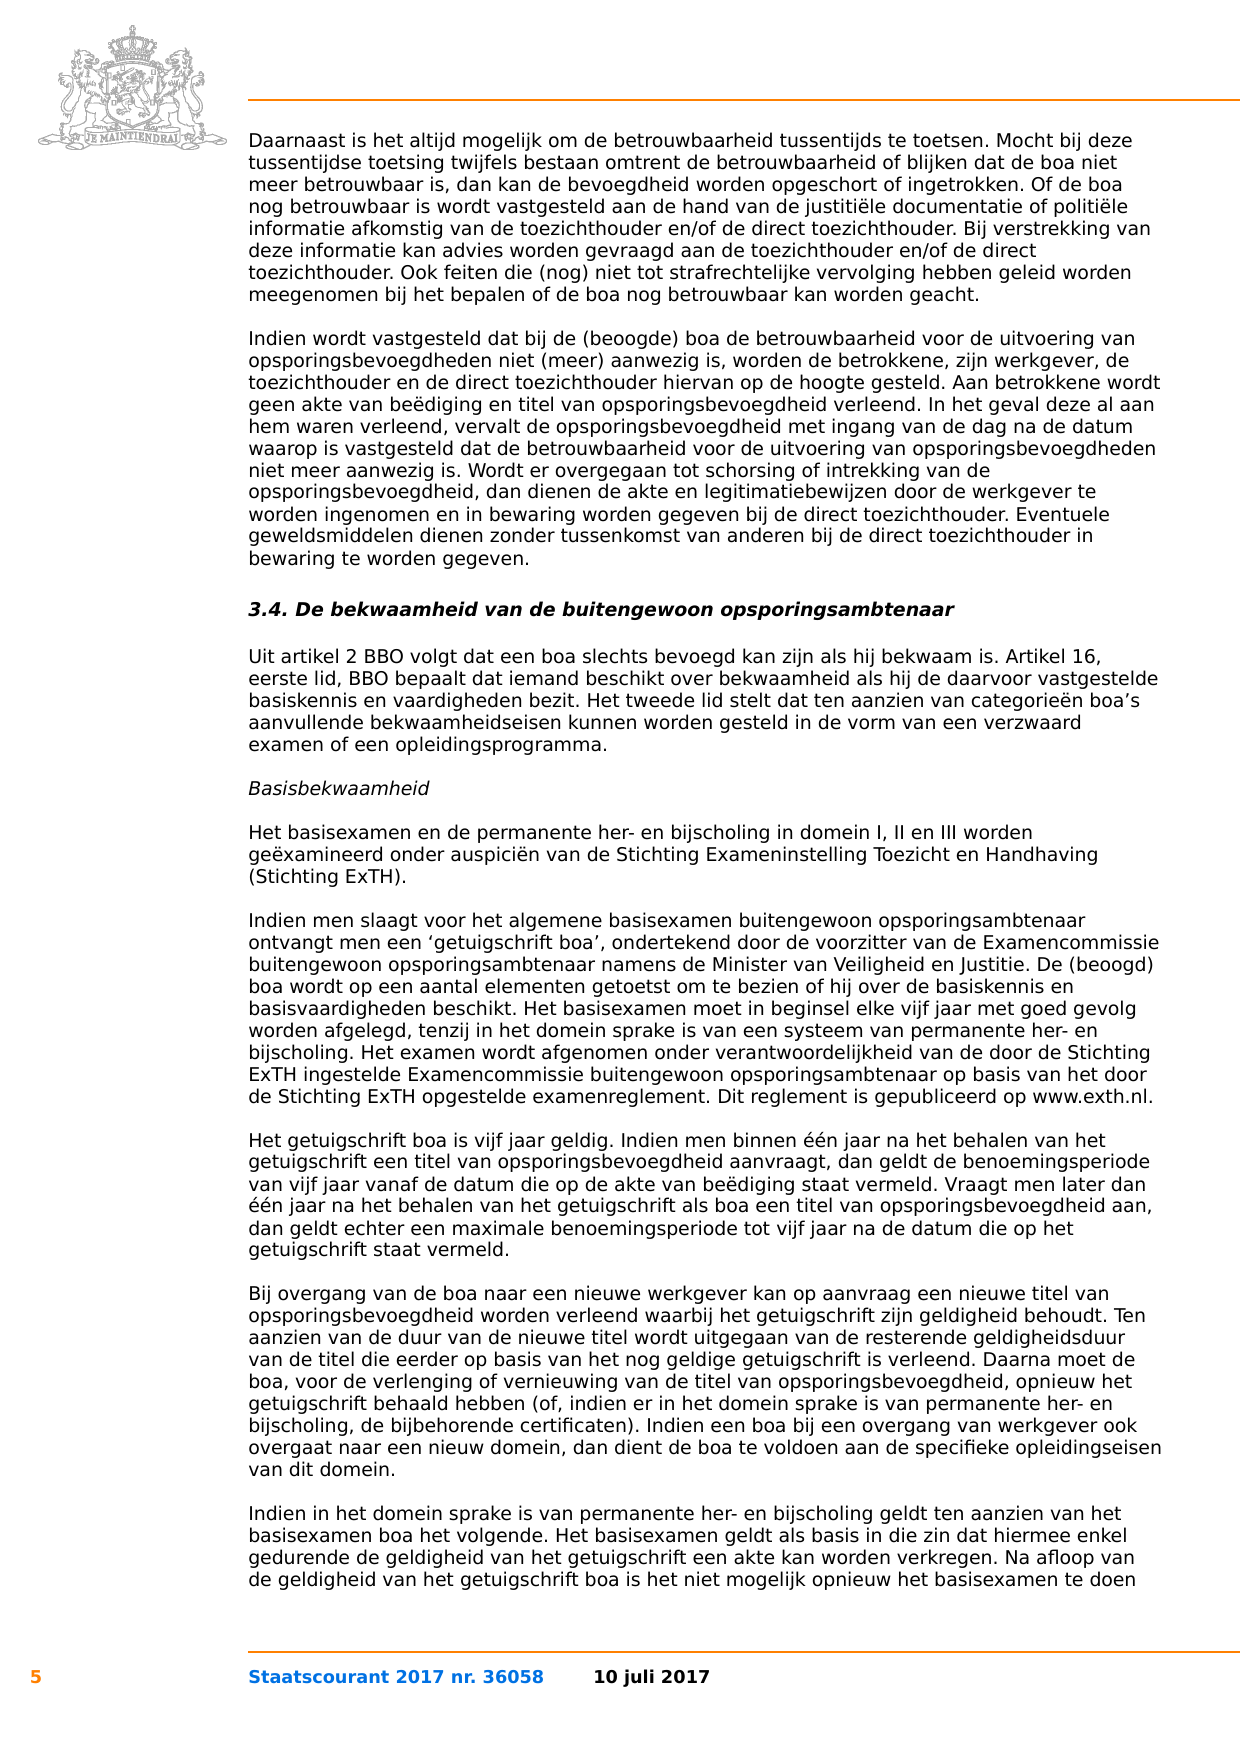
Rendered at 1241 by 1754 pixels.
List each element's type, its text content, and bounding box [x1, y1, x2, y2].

text Indien wordt vastgesteld dat bij de (beoogde) boa de betrouwbaarheid voor de uitvoering van opsporingsbevoegdheden niet (meer) aanwezig is, worden de betrokkene, zijn werkgever, de toezichthouder en de direct toezichthouder hiervan op de hoogte gesteld. Aan betrokkene wordt geen akte van beëdiging en titel van opsporingsbevoegdheid verleend. In het geval deze al aan hem waren verleend, vervalt de opsporingsbevoegdheid met ingang van de dag na de datum waarop is vastgesteld dat de betrouwbaarheid voor de uitvoering van opsporingsbevoegdheden niet meer aanwezig is. Wordt er overgegaan tot schorsing of intrekking van de opsporingsbevoegdheid, dan dienen de akte en legitimatiebewijzen door de werkgever te worden ingenomen en in bewaring worden gegeven bij de direct toezichthouder. Eventuele geweldsmiddelen dienen zonder tussenkomst van anderen bij de direct toezichthouder in bewaring te worden gegeven. [248, 328, 1163, 569]
text Indien in het domein sprake is van permanente her- en bijscholing geldt ten aanzien van het basisexamen boa het volgende. Het basisexamen geldt als basis in die zin dat hiermee enkel gedurende de geldigheid van het getuigschrift een akte kan worden verkregen. Na afloop van de geldigheid van het getuigschrift boa is het niet mogelijk opnieuw het basisexamen te doen [248, 1503, 1163, 1591]
text Uit artikel 2 BBO volgt dat een boa slechts bevoegd kan zijn als hij bekwaam is. Artikel 16, eerste lid, BBO bepaalt dat iemand beschikt over bekwaamheid als hij de daarvoor vastgestelde basiskennis en vaardigheden bezit. Het tweede lid stelt dat ten aanzien van categorieën boa’s aanvullende bekwaamheidseisen kunnen worden gesteld in de vorm van een verzwaard examen of een opleidingsprogramma. [248, 646, 1163, 756]
text Bij overgang van de boa naar een nieuwe werkgever kan op aanvraag een nieuwe titel van opsporingsbevoegdheid worden verleend waarbij het getuigschrift zijn geldigheid behoudt. Ten aanzien van de duur van de nieuwe titel wordt uitgegaan van de resterende geldigheidsduur van de titel die eerder op basis van het nog geldige getuigschrift is verleend. Daarna moet de boa, voor de verlenging of vernieuwing van de titel van opsporingsbevoegdheid, opnieuw het getuigschrift behaald hebben (of, indien er in het domein sprake is van permanente her- en bijscholing, de bijbehorende certificaten). Indien een boa bij een overgang van werkgever ook overgaat naar een nieuw domein, dan dient de boa te voldoen aan de specifieke opleidingseisen van dit domein. [248, 1283, 1163, 1481]
text Het getuigschrift boa is vijf jaar geldig. Indien men binnen één jaar na het behalen van het getuigschrift een titel van opsporingsbevoegdheid aanvraagt, dan geldt de benoemingsperiode van vijf jaar vanaf de datum die op de akte van beëdiging staat vermeld. Vraagt men later dan één jaar na het behalen van het getuigschrift als boa een titel van opsporingsbevoegdheid aan, dan geldt echter een maximale benoemingsperiode tot vijf jaar na de datum die op het getuigschrift staat vermeld. [248, 1129, 1163, 1261]
text Daarnaast is het altijd mogelijk om de betrouwbaarheid tussentijds te toetsen. Mocht bij deze tussentijdse toetsing twijfels bestaan omtrent de betrouwbaarheid of blijken dat de boa niet meer betrouwbaar is, dan kan de bevoegdheid worden opgeschort of ingetrokken. Of de boa nog betrouwbaar is wordt vastgesteld aan de hand van de justitiële documentatie of politiële informatie afkomstig van de toezichthouder en/of de direct toezichthouder. Bij verstrekking van deze informatie kan advies worden gevraagd aan de toezichthouder en/of de direct toezichthouder. Ook feiten die (nog) niet tot strafrechtelijke vervolging hebben geleid worden meegenomen bij het bepalen of de boa nog betrouwbaar kan worden geacht. [248, 130, 1163, 306]
subtitle Basisbekwaamheid [248, 778, 1163, 800]
picture [38, 25, 227, 150]
text Het basisexamen en de permanente her- en bijscholing in domein I, II en III worden geëxamineerd onder auspiciën van de Stichting Exameninstelling Toezicht en Handhaving (Stichting ExTH). [248, 822, 1163, 888]
text Indien men slaagt voor het algemene basisexamen buitengewoon opsporingsambtenaar ontvangt men een ‘getuigschrift boa’, ondertekend door de voorzitter van de Examencommissie buitengewoon opsporingsambtenaar namens de Minister van Veiligheid en Justitie. De (beoogd) boa wordt op een aantal elementen getoetst om te bezien of hij over de basiskennis en basisvaardigheden beschikt. Het basisexamen moet in beginsel elke vijf jaar met goed gevolg worden afgelegd, tenzij in het domein sprake is van een systeem van permanente her- en bijscholing. Het examen wordt afgenomen onder verantwoordelijkheid van de door de Stichting ExTH ingestelde Examencommissie buitengewoon opsporingsambtenaar op basis van het door de Stichting ExTH opgestelde examenreglement. Dit reglement is gepubliceerd op www.exth.nl. [248, 910, 1163, 1108]
subtitle 3.4. De bekwaamheid van de buitengewoon opsporingsambtenaar [248, 599, 1163, 621]
